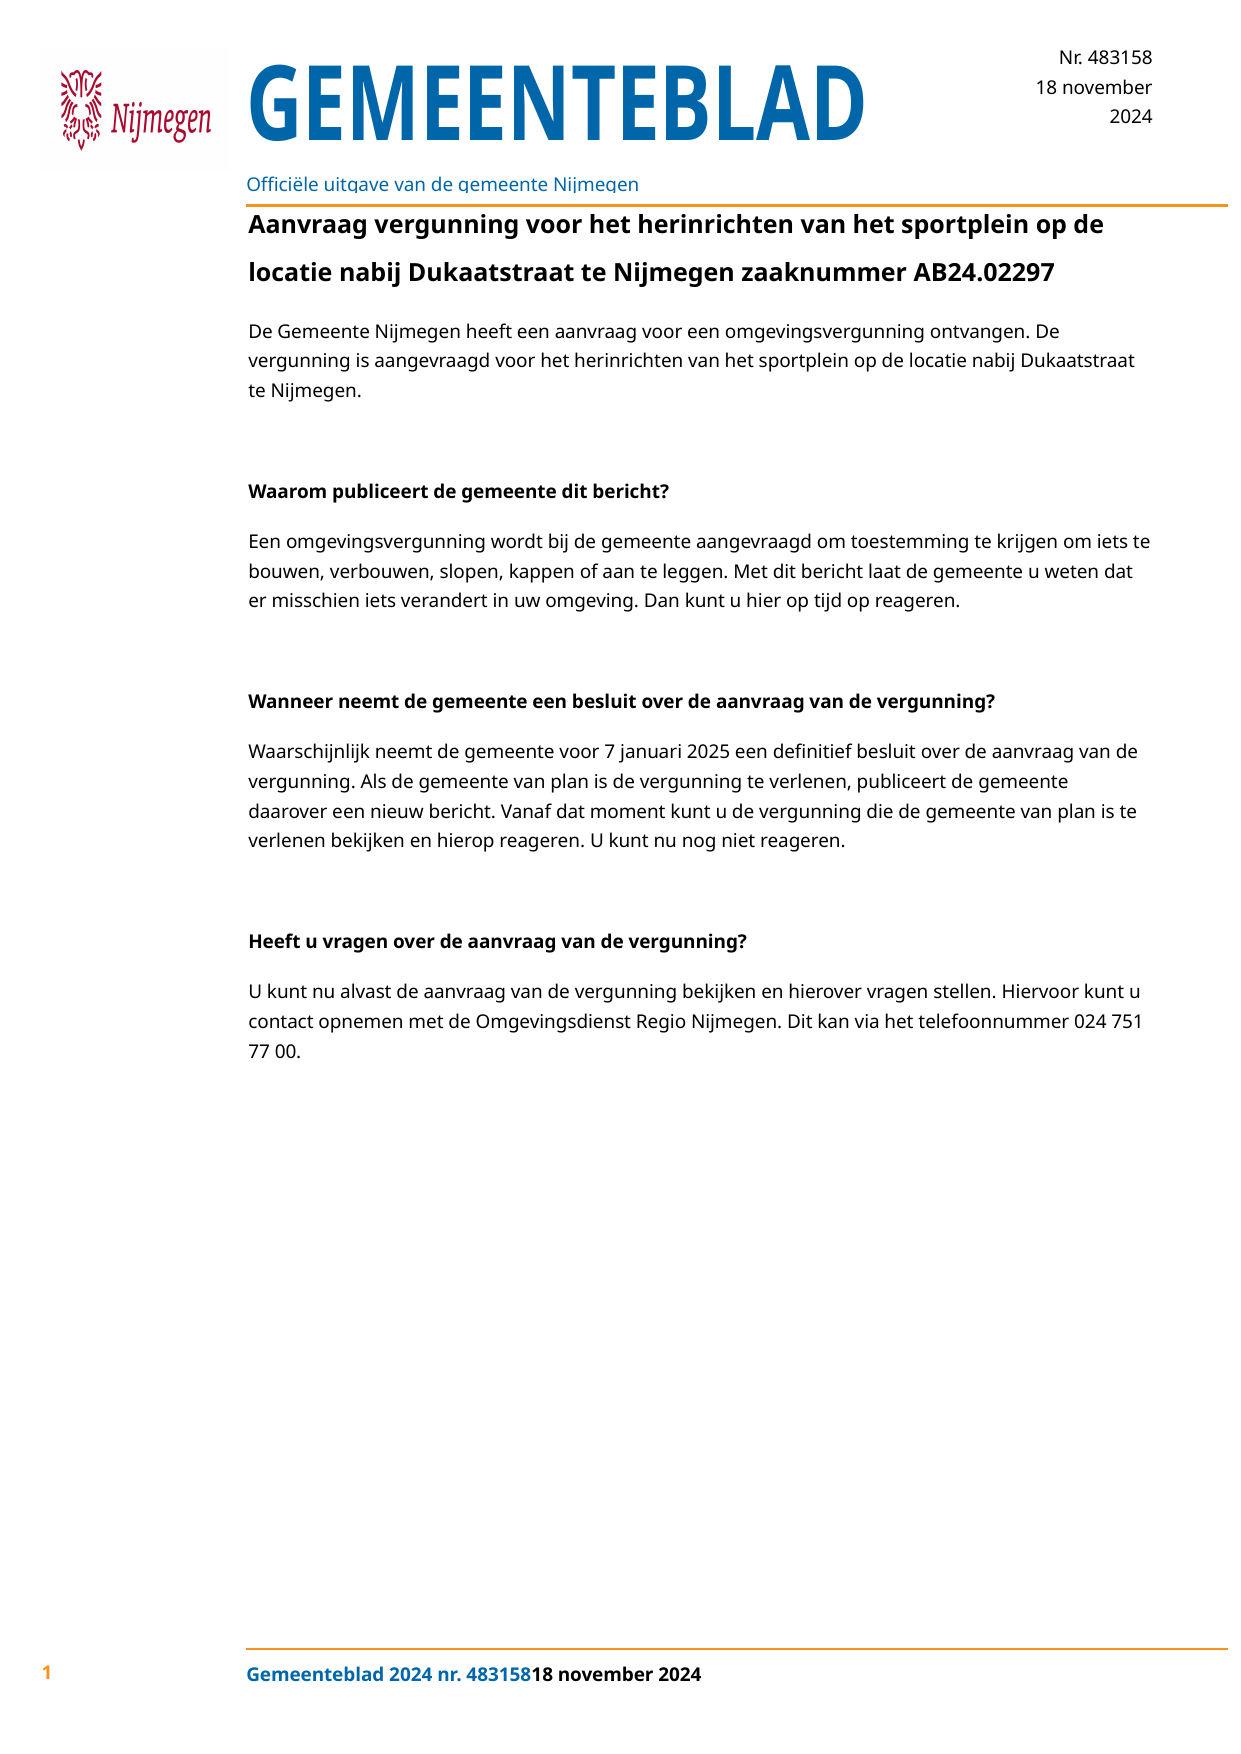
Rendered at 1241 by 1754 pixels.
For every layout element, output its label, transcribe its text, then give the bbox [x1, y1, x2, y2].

text U kunt nu alvast de aanvraag van de vergunning bekijken en hierover vragen stellen. Hiervoor kunt u contact opnemen met de Omgevingsdienst Regio Nijmegen. Dit kan via het telefoonnummer 024 751 77 00. [248, 979, 1152, 1064]
text Wanneer neemt de gemeente een besluit over de aanvraag van de vergunning? [248, 688, 1152, 714]
text Heeft u vragen over de aanvraag van de vergunning? [248, 928, 1152, 954]
text Waarom publiceert de gemeente dit bericht? [248, 478, 1152, 504]
text Waarschijnlijk neemt de gemeente voor 7 januari 2025 een definitief besluit over de aanvraag van de vergunning. Als de gemeente van plan is de vergunning te verlenen, publiceert de gemeente daarover een nieuw bericht. Vanaf dat moment kunt u de vergunning die de gemeente van plan is te verlenen bekijken en hierop reageren. U kunt nu nog niet reageren. [248, 739, 1152, 853]
text Een omgevingsvergunning wordt bij de gemeente aangevraagd om toestemming te krijgen om iets te bouwen, verbouwen, slopen, kappen of aan te leggen. Met dit bericht laat de gemeente u weten dat er misschien iets verandert in uw omgeving. Dan kunt u hier op tijd op reageren. [248, 528, 1152, 613]
text De Gemeente Nijmegen heeft een aanvraag voor een omgevingsvergunning ontvangen. De vergunning is aangevraagd voor het herinrichten van het sportplein op de locatie nabij Dukaatstraat te Nijmegen. [248, 318, 1152, 403]
text Aanvraag vergunning voor het herinrichten van het sportplein op de locatie nabij Dukaatstraat te Nijmegen zaaknummer AB24.02297 [248, 207, 1152, 288]
picture [41, 47, 231, 172]
